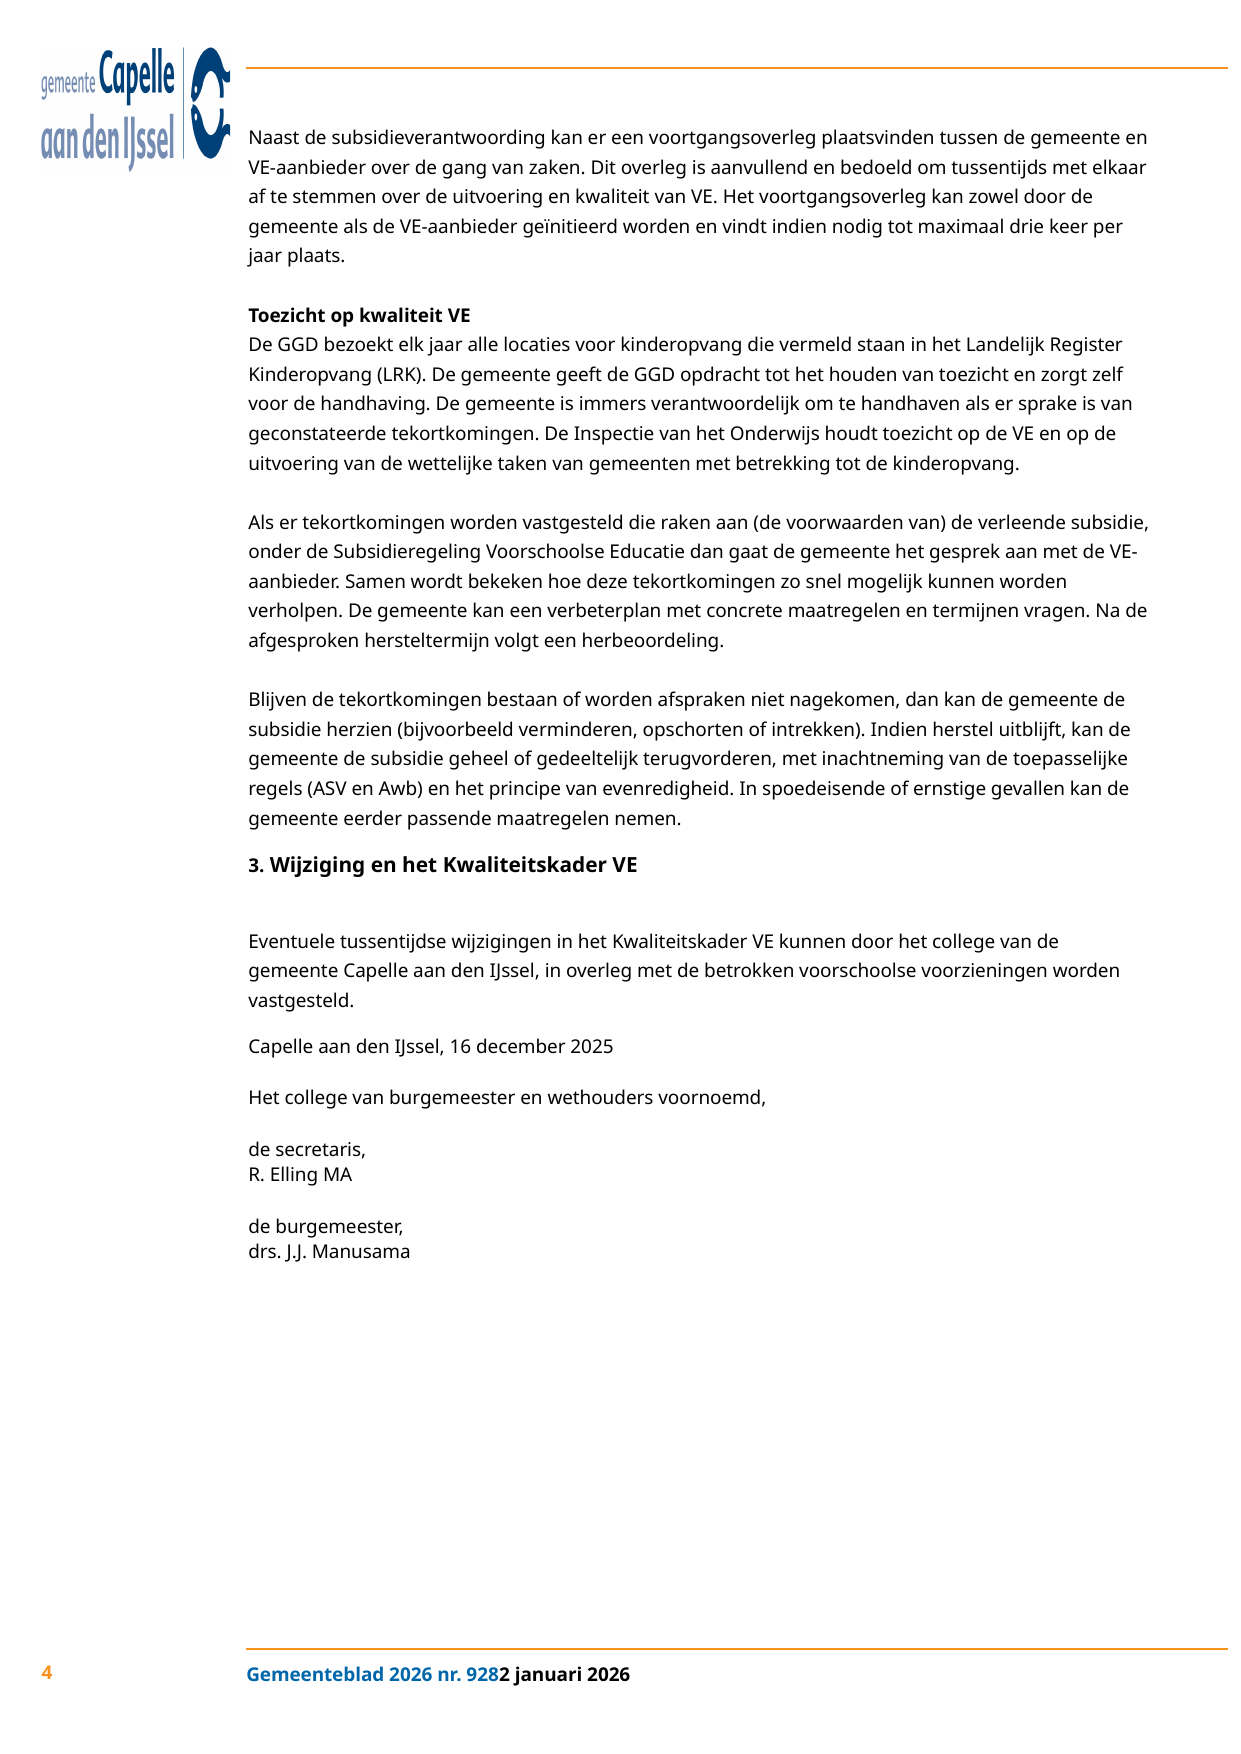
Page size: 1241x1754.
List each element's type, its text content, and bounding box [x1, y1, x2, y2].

text de burgemeester, [248, 1213, 1152, 1239]
text Blijven de tekortkomingen bestaan of worden afspraken niet nagekomen, dan kan de gemeente de subsidie herzien (bijvoorbeeld verminderen, opschorten of intrekken). Indien herstel uitblijft, kan de gemeente de subsidie geheel of gedeeltelijk terugvorderen, met inachtneming van de toepasselijke regels (ASV en Awb) en het principe van evenredigheid. In spoedeisende of ernstige gevallen kan de gemeente eerder passende maatregelen nemen. [248, 686, 1152, 831]
text De GGD bezoekt elk jaar alle locaties voor kinderopvang die vermeld staan in het Landelijk Register Kinderopvang (LRK). De gemeente geeft de GGD opdracht tot het houden van toezicht en zorgt zelf voor de handhaving. De gemeente is immers verantwoordelijk om te handhaven als er sprake is van geconstateerde tekortkomingen. De Inspectie van het Onderwijs houdt toezicht op de VE en op de uitvoering van de wettelijke taken van gemeenten met betrekking tot de kinderopvang. [248, 331, 1152, 476]
text R. Elling MA [248, 1162, 1152, 1187]
text Capelle aan den IJssel, 16 december 2025 [248, 1033, 1152, 1059]
text drs. J.J. Manusama [248, 1239, 1152, 1264]
text Toezicht op kwaliteit VE [248, 302, 1152, 328]
text 3. Wijziging en het Kwaliteitskader VE [248, 850, 1152, 879]
text Naast de subsidieverantwoording kan er een voortgangsoverleg plaatsvinden tussen de gemeente en VE-aanbieder over de gang van zaken. Dit overleg is aanvullend en bedoeld om tussentijds met elkaar af te stemmen over de uitvoering en kwaliteit van VE. Het voortgangsoverleg kan zowel door de gemeente als de VE-aanbieder geïnitieerd worden en vindt indien nodig tot maximaal drie keer per jaar plaats. [248, 124, 1152, 268]
picture [41, 47, 231, 172]
text Eventuele tussentijdse wijzigingen in het Kwaliteitskader VE kunnen door het college van de gemeente Capelle aan den IJssel, in overleg met de betrokken voorschoolse voorzieningen worden vastgesteld. [248, 928, 1152, 1013]
text Het college van burgemeester en wethouders voornoemd, [248, 1084, 1152, 1110]
text de secretaris, [248, 1136, 1152, 1162]
text Als er tekortkomingen worden vastgesteld die raken aan (de voorwaarden van) de verleende subsidie, onder de Subsidieregeling Voorschoolse Educatie dan gaat de gemeente het gesprek aan met de VE-aanbieder. Samen wordt bekeken hoe deze tekortkomingen zo snel mogelijk kunnen worden verholpen. De gemeente kan een verbeterplan met concrete maatregelen en termijnen vragen. Na de afgesproken hersteltermijn volgt een herbeoordeling. [248, 509, 1152, 653]
